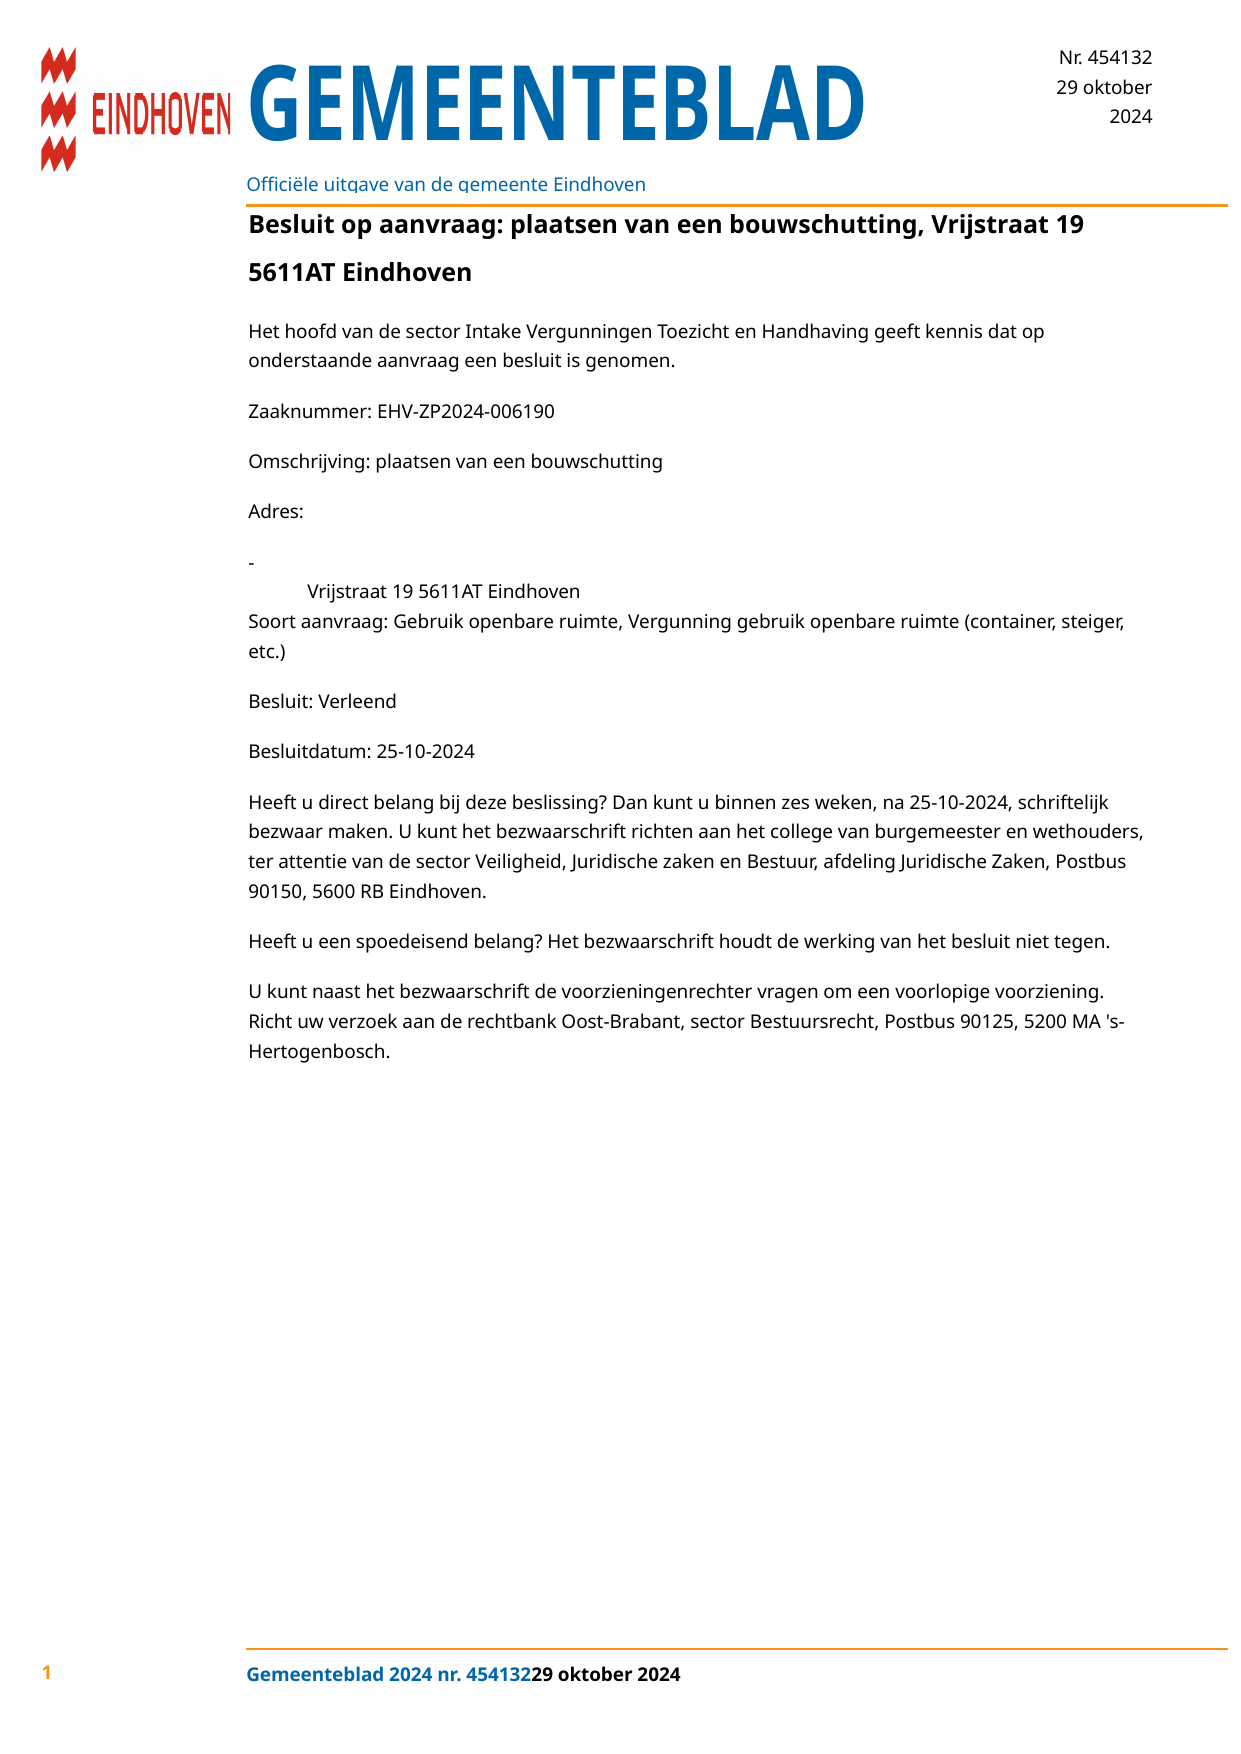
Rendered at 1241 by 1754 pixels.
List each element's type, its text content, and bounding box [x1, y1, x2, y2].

list Vrijstraat 19 5611AT Eindhoven [248, 579, 1152, 604]
text Heeft u een spoedeisend belang? Het bezwaarschrift houdt de werking van het besluit niet tegen. [248, 928, 1152, 954]
text Soort aanvraag: Gebruik openbare ruimte, Vergunning gebruik openbare ruimte (container, steiger, etc.) [248, 608, 1152, 664]
text Het hoofd van de sector Intake Vergunningen Toezicht en Handhaving geeft kennis dat op onderstaande aanvraag een besluit is genomen. [248, 318, 1152, 373]
text Heeft u direct belang bij deze beslissing? Dan kunt u binnen zes weken, na 25-10-2024, schriftelijk bezwaar maken. U kunt het bezwaarschrift richten aan het college van burgemeester en wethouders, ter attentie van de sector Veiligheid, Juridische zaken en Bestuur, afdeling Juridische Zaken, Postbus 90150, 5600 RB Eindhoven. [248, 789, 1152, 904]
text Omschrijving: plaatsen van een bouwschutting [248, 448, 1152, 474]
picture [41, 47, 231, 172]
text Besluit: Verleend [248, 688, 1152, 714]
text Zaaknummer: EHV-ZP2024-006190 [248, 398, 1152, 424]
text Besluit op aanvraag: plaatsen van een bouwschutting, Vrijstraat 19 5611AT Eindhoven [248, 207, 1152, 288]
text Adres: [248, 499, 1152, 524]
text Besluitdatum: 25-10-2024 [248, 739, 1152, 764]
text U kunt naast het bezwaarschrift de voorzieningenrechter vragen om een voorlopige voorziening. Richt uw verzoek aan de rechtbank Oost-Brabant, sector Bestuursrecht, Postbus 90125, 5200 MA 's-Hertogenbosch. [248, 979, 1152, 1064]
